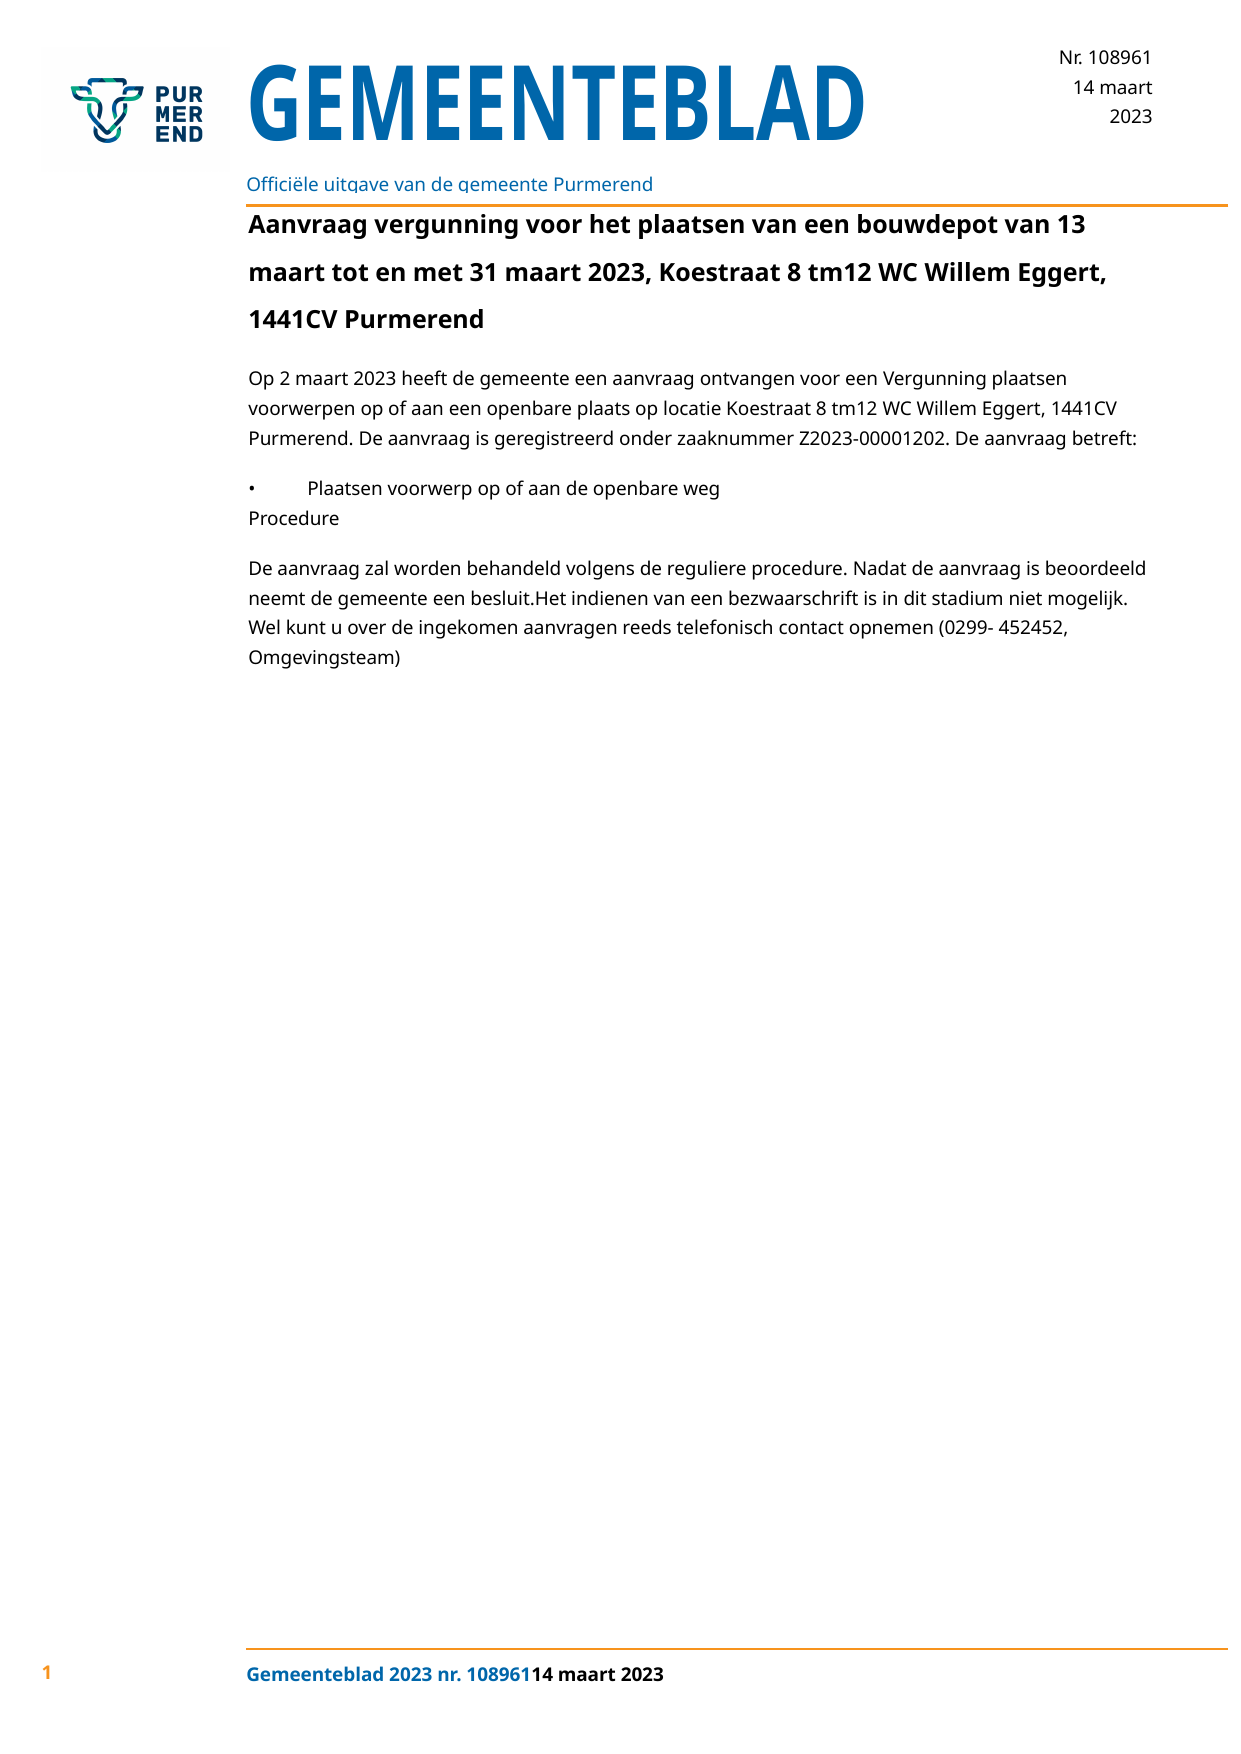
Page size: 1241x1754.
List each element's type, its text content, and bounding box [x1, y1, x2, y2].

picture [41, 47, 231, 172]
text Procedure [248, 505, 1152, 530]
text De aanvraag zal worden behandeld volgens de reguliere procedure. Nadat de aanvraag is beoordeeld neemt de gemeente een besluit.Het indienen van een bezwaarschrift is in dit stadium niet mogelijk. Wel kunt u over de ingekomen aanvragen reeds telefonisch contact opnemen (0299- 452452, Omgevingsteam) [248, 555, 1152, 669]
text Op 2 maart 2023 heeft de gemeente een aanvraag ontvangen voor een Vergunning plaatsen voorwerpen op of aan een openbare plaats op locatie Koestraat 8 tm12 WC Willem Eggert, 1441CV Purmerend. De aanvraag is geregistreerd onder zaaknummer Z2023-00001202. De aanvraag betreft: [248, 366, 1152, 450]
list Plaatsen voorwerp op of aan de openbare weg [248, 475, 1152, 501]
text Aanvraag vergunning voor het plaatsen van een bouwdepot van 13 maart tot en met 31 maart 2023, Koestraat 8 tm12 WC Willem Eggert, 1441CV Purmerend [248, 207, 1152, 336]
